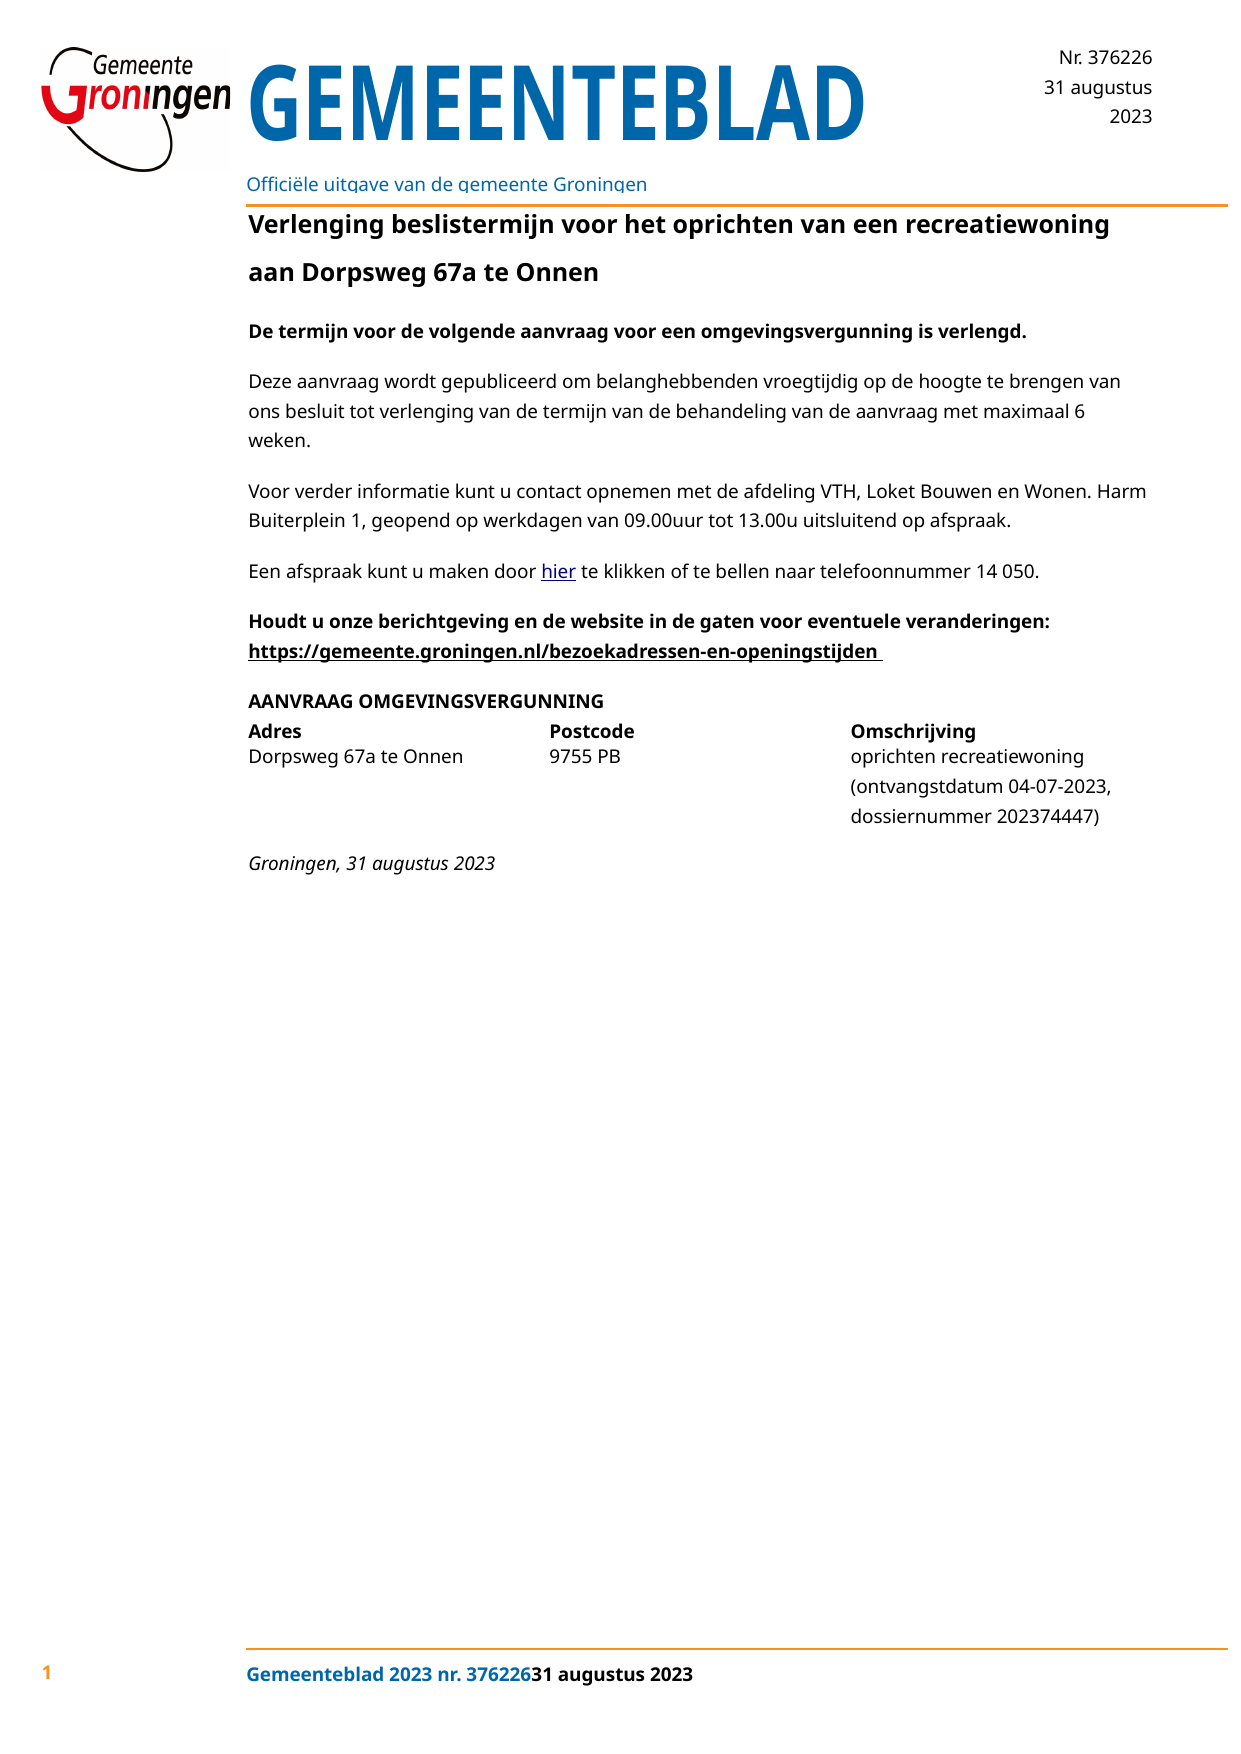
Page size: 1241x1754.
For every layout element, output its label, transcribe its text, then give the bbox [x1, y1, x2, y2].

text Een afspraak kunt u maken door hier te klikken of te bellen naar telefoonnummer 14 050. [248, 558, 1152, 584]
table_cell oprichten recreatiewoning (ontvangstdatum 04-07-2023, dossiernummer 202374447) [850, 744, 1152, 829]
text Deze aanvraag wordt gepubliceerd om belanghebbenden vroegtijdig op de hoogte te brengen van ons besluit tot verlenging van de termijn van de behandeling van de aanvraag met maximaal 6 weken. [248, 368, 1152, 453]
table_header Adres [248, 718, 549, 744]
text Verlenging beslistermijn voor het oprichten van een recreatiewoning aan Dorpsweg 67a te Onnen [248, 207, 1152, 288]
table_cell Dorpsweg 67a te Onnen [248, 744, 549, 829]
text Voor verder informatie kunt u contact opnemen met de afdeling VTH, Loket Bouwen en Wonen. Harm Buiterplein 1, geopend op werkdagen van 09.00uur tot 13.00u uitsluitend op afspraak. [248, 478, 1152, 533]
table_cell 9755 PB [549, 744, 850, 829]
text De termijn voor de volgende aanvraag voor een omgevingsvergunning is verlengd. [248, 318, 1152, 344]
picture [41, 47, 231, 172]
text AANVRAAG OMGEVINGSVERGUNNING [248, 688, 1152, 714]
table_header Postcode [549, 718, 850, 744]
text Houdt u onze berichtgeving en de website in de gaten voor eventuele veranderingen: https://gemeente.groningen.nl/bezoekadressen-en-openingstijden [248, 608, 1152, 664]
table_header Omschrijving [850, 718, 1152, 744]
text Groningen, 31 augustus 2023 [248, 850, 1152, 876]
